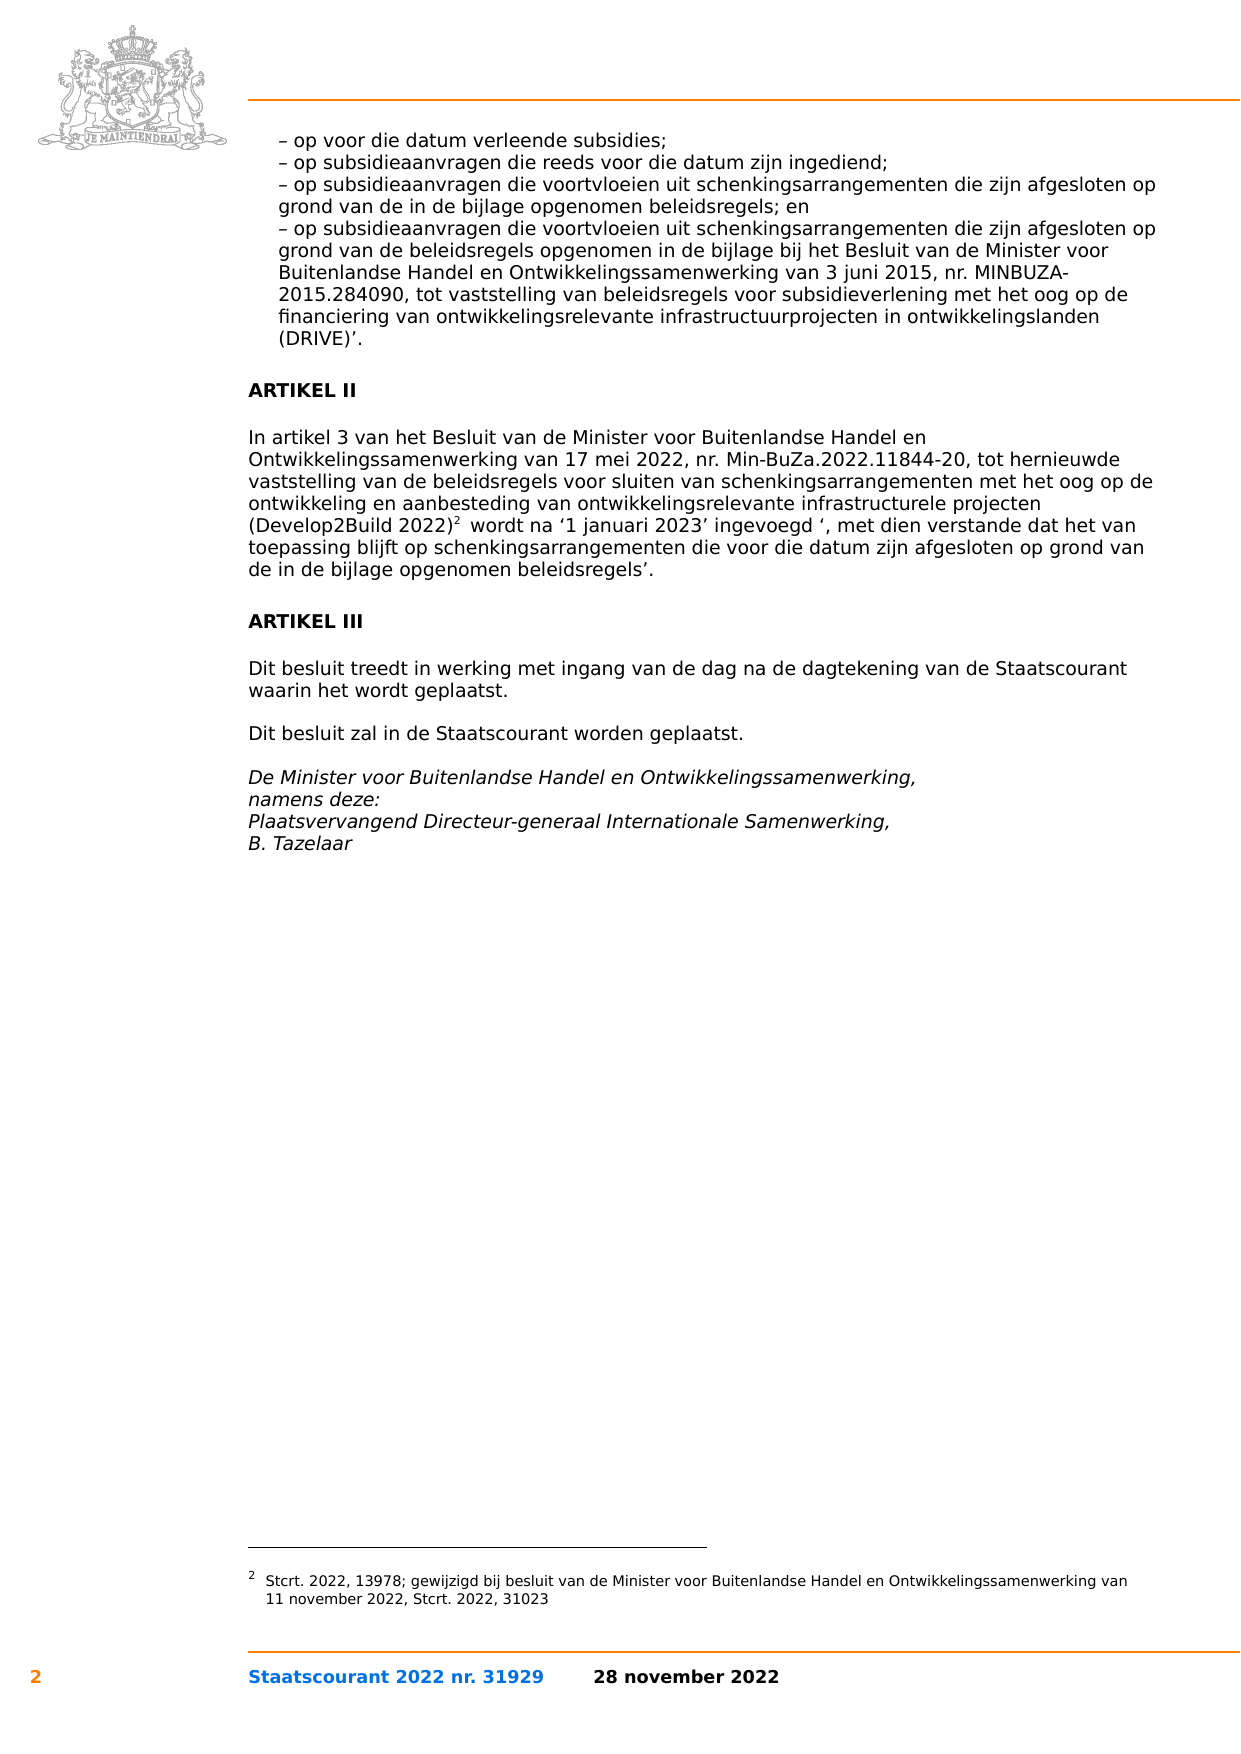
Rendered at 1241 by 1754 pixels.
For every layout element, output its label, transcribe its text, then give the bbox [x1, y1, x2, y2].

subtitle ARTIKEL III [248, 611, 1163, 632]
text Dit besluit zal in de Staatscourant worden geplaatst. [248, 723, 1163, 745]
picture [38, 25, 227, 150]
text – op voor die datum verleende subsidies; [278, 130, 1163, 152]
subtitle ARTIKEL II [248, 380, 1163, 402]
text Stcrt. 2022, 13978; gewijzigd bij besluit van de Minister voor Buitenlandse Handel en Ontwikkelingssamenwerking van 11 november 2022, Stcrt. 2022, 31023 [248, 1569, 1163, 1608]
text – op subsidieaanvragen die voortvloeien uit schenkingsarrangementen die zijn afgesloten op grond van de in de bijlage opgenomen beleidsregels; en [278, 174, 1163, 218]
text – op subsidieaanvragen die reeds voor die datum zijn ingediend; [278, 152, 1163, 174]
text – op subsidieaanvragen die voortvloeien uit schenkingsarrangementen die zijn afgesloten op grond van de beleidsregels opgenomen in de bijlage bij het Besluit van de Minister voor Buitenlandse Handel en Ontwikkelingssamenwerking van 3 juni 2015, nr. MINBUZA-2015.284090, tot vaststelling van beleidsregels voor subsidieverlening met het oog op de financiering van ontwikkelingsrelevante infrastructuurprojecten in ontwikkelingslanden (DRIVE)’. [278, 218, 1163, 350]
text Dit besluit treedt in werking met ingang van de dag na de dagtekening van de Staatscourant waarin het wordt geplaatst. [248, 657, 1163, 701]
text De Minister voor Buitenlandse Handel en Ontwikkelingssamenwerking, namens deze: Plaatsvervangend Directeur-generaal Internationale Samenwerking, B. Tazelaar [248, 767, 1163, 855]
text In artikel 3 van het Besluit van de Minister voor Buitenlandse Handel en Ontwikkelingssamenwerking van 17 mei 2022, nr. Min-BuZa.2022.11844-20, tot hernieuwde vaststelling van de beleidsregels voor sluiten van schenkingsarrangementen met het oog op de ontwikkeling en aanbesteding van ontwikkelingsrelevante infrastructurele projecten (Develop2Build 2022) wordt na ‘1 januari 2023’ ingevoegd ‘, met dien verstande dat het van toepassing blijft op schenkingsarrangementen die voor die datum zijn afgesloten op grond van de in de bijlage opgenomen beleidsregels’. [248, 427, 1163, 581]
